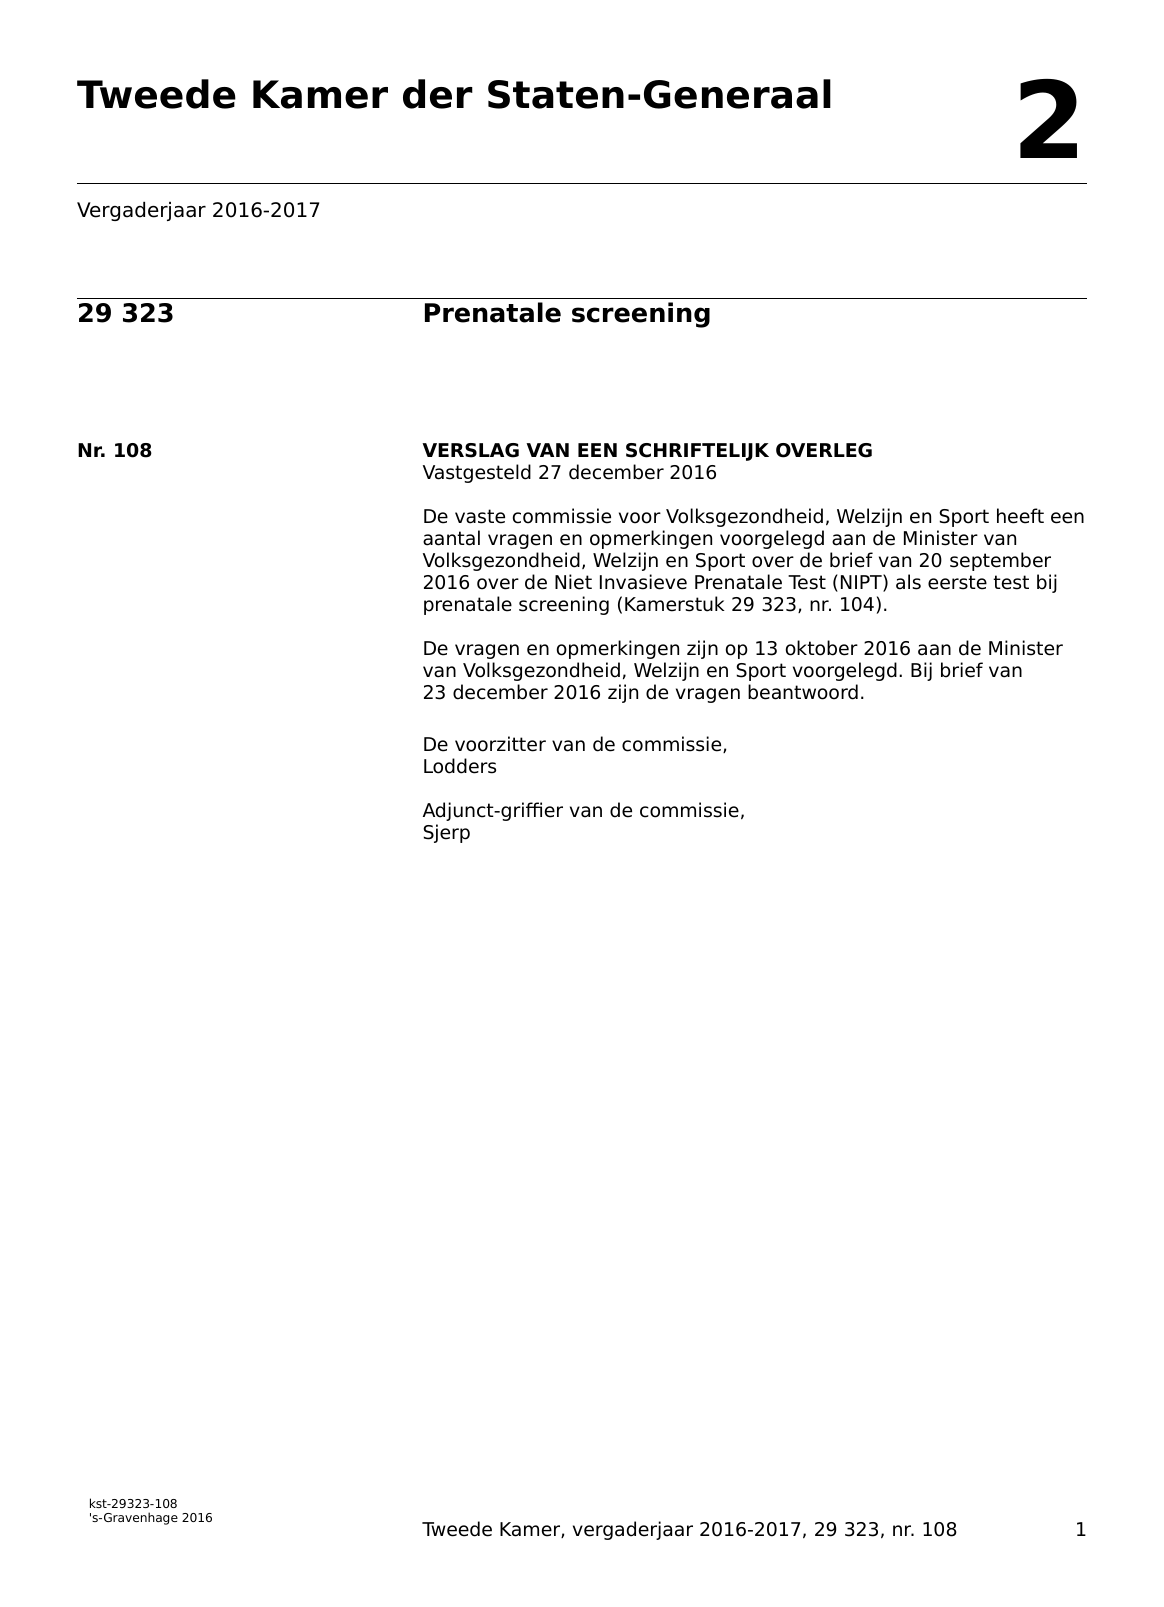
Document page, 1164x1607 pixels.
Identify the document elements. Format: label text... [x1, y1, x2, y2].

table_cell Vergaderjaar 2016-2017 [77, 184, 1087, 298]
table_header 2 [886, 59, 1087, 183]
table_header Tweede Kamer der Staten-Generaal [77, 59, 886, 183]
text Adjunct-griffier van de commissie, Sjerp [422, 800, 1087, 844]
text kst-29323-108 [88, 1497, 323, 1511]
text De voorzitter van de commissie, Lodders [422, 734, 1087, 778]
text 's-Gravenhage 2016 [88, 1511, 323, 1525]
subtitle Nr. 108 VERSLAG VAN EEN SCHRIFTELIJK OVERLEG [77, 440, 1087, 462]
text De vaste commissie voor Volksgezondheid, Welzijn en Sport heeft een aantal vragen en opmerkingen voorgelegd aan de Minister van Volksgezondheid, Welzijn en Sport over de brief van 20 september 2016 over de Niet Invasieve Prenatale Test (NIPT) als eerste test bij prenatale screening (Kamerstuk 29 323, nr. 104). [422, 506, 1087, 616]
text De vragen en opmerkingen zijn op 13 oktober 2016 aan de Minister van Volksgezondheid, Welzijn en Sport voorgelegd. Bij brief van 23 december 2016 zijn de vragen beantwoord. [422, 638, 1087, 704]
text Vastgesteld 27 december 2016 [422, 462, 1087, 484]
subtitle 29 323 Prenatale screening [77, 299, 1087, 329]
